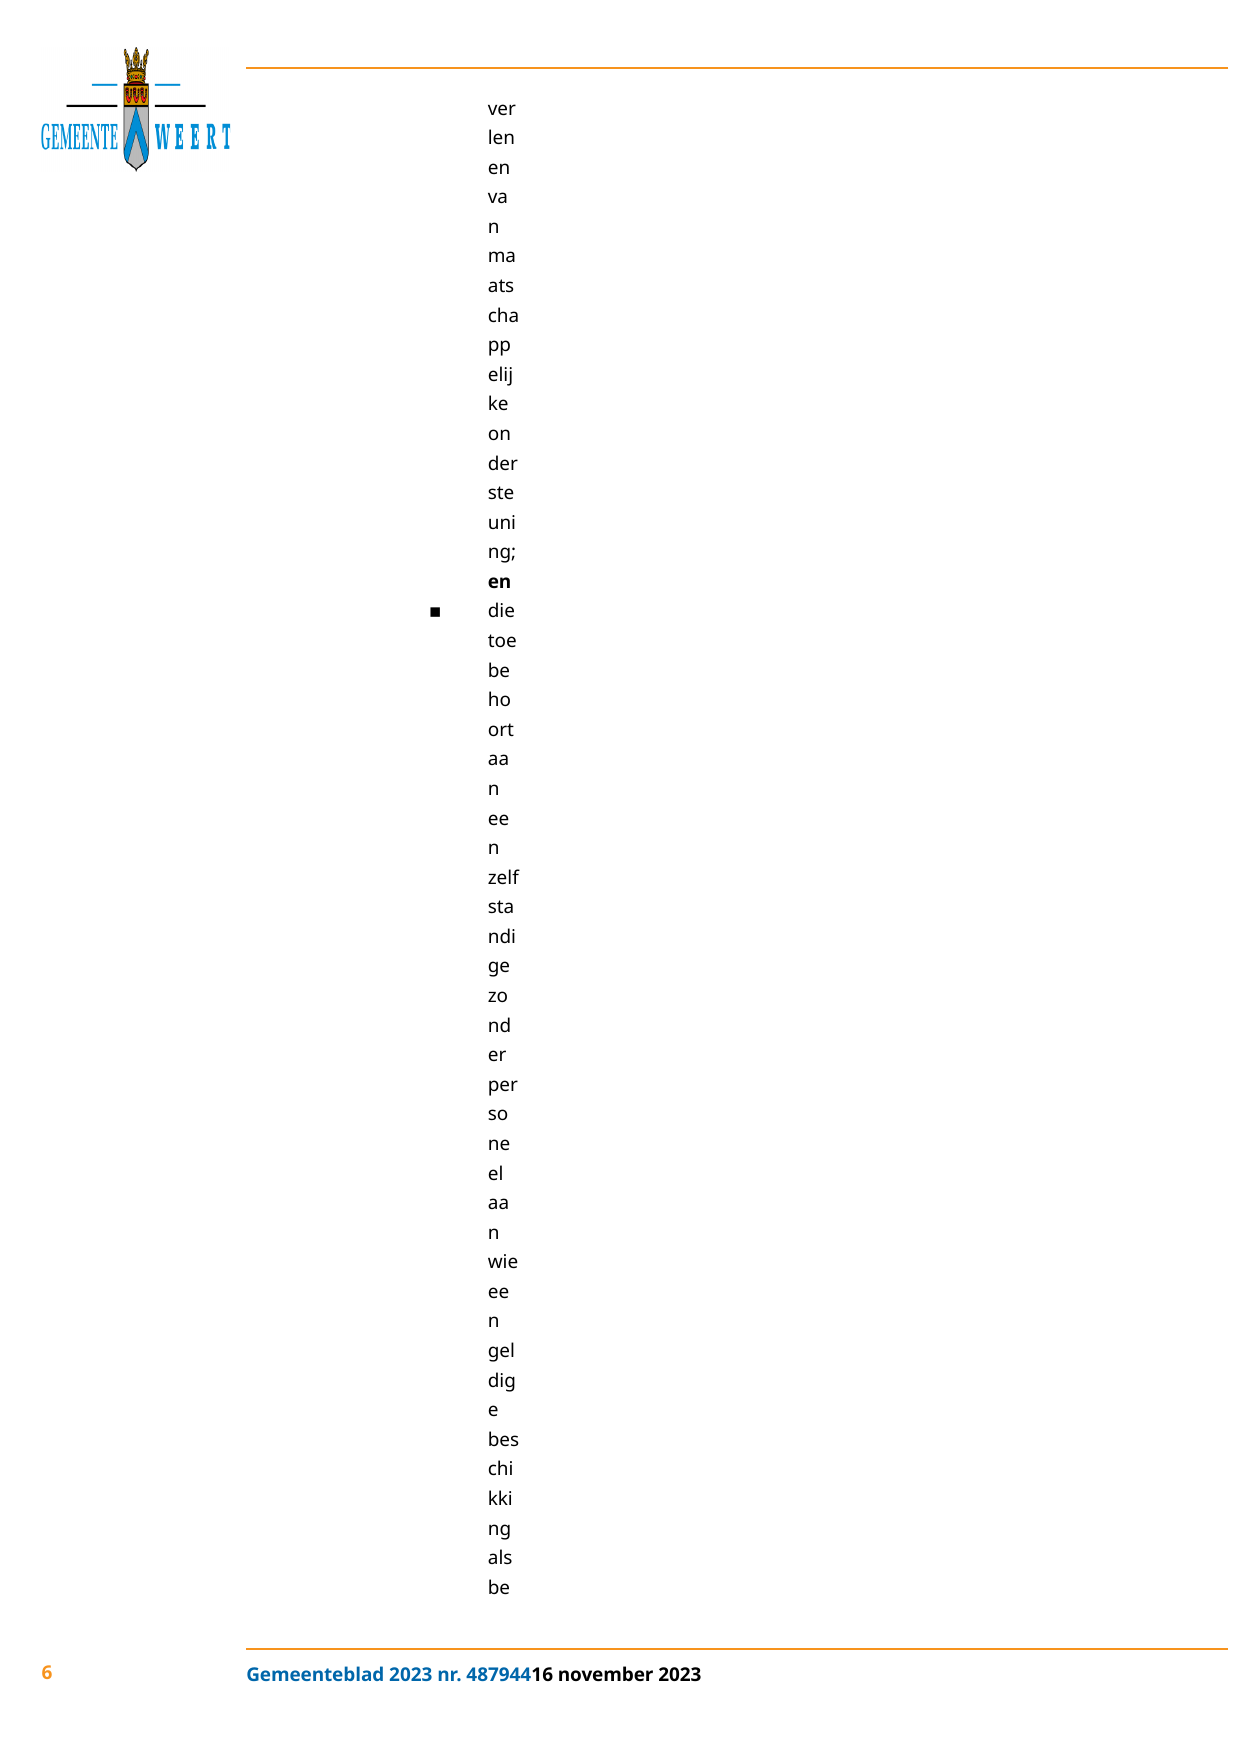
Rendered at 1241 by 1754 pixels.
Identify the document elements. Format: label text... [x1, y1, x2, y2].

table_cell verlenen van maatschappelijke ondersteuning; en die toebehoort aan een zelfstandige zonder personeel aan wie een geldige beschikking als be [429, 95, 519, 1600]
table_cell [790, 95, 881, 1600]
table_cell [519, 95, 609, 1600]
table_cell [700, 95, 790, 1600]
table_cell [248, 95, 338, 1600]
table_cell [609, 95, 700, 1600]
table_cell [338, 95, 429, 1600]
picture [41, 47, 231, 172]
table_cell [1061, 95, 1152, 1600]
table_cell [881, 95, 971, 1600]
table_cell [971, 95, 1061, 1600]
